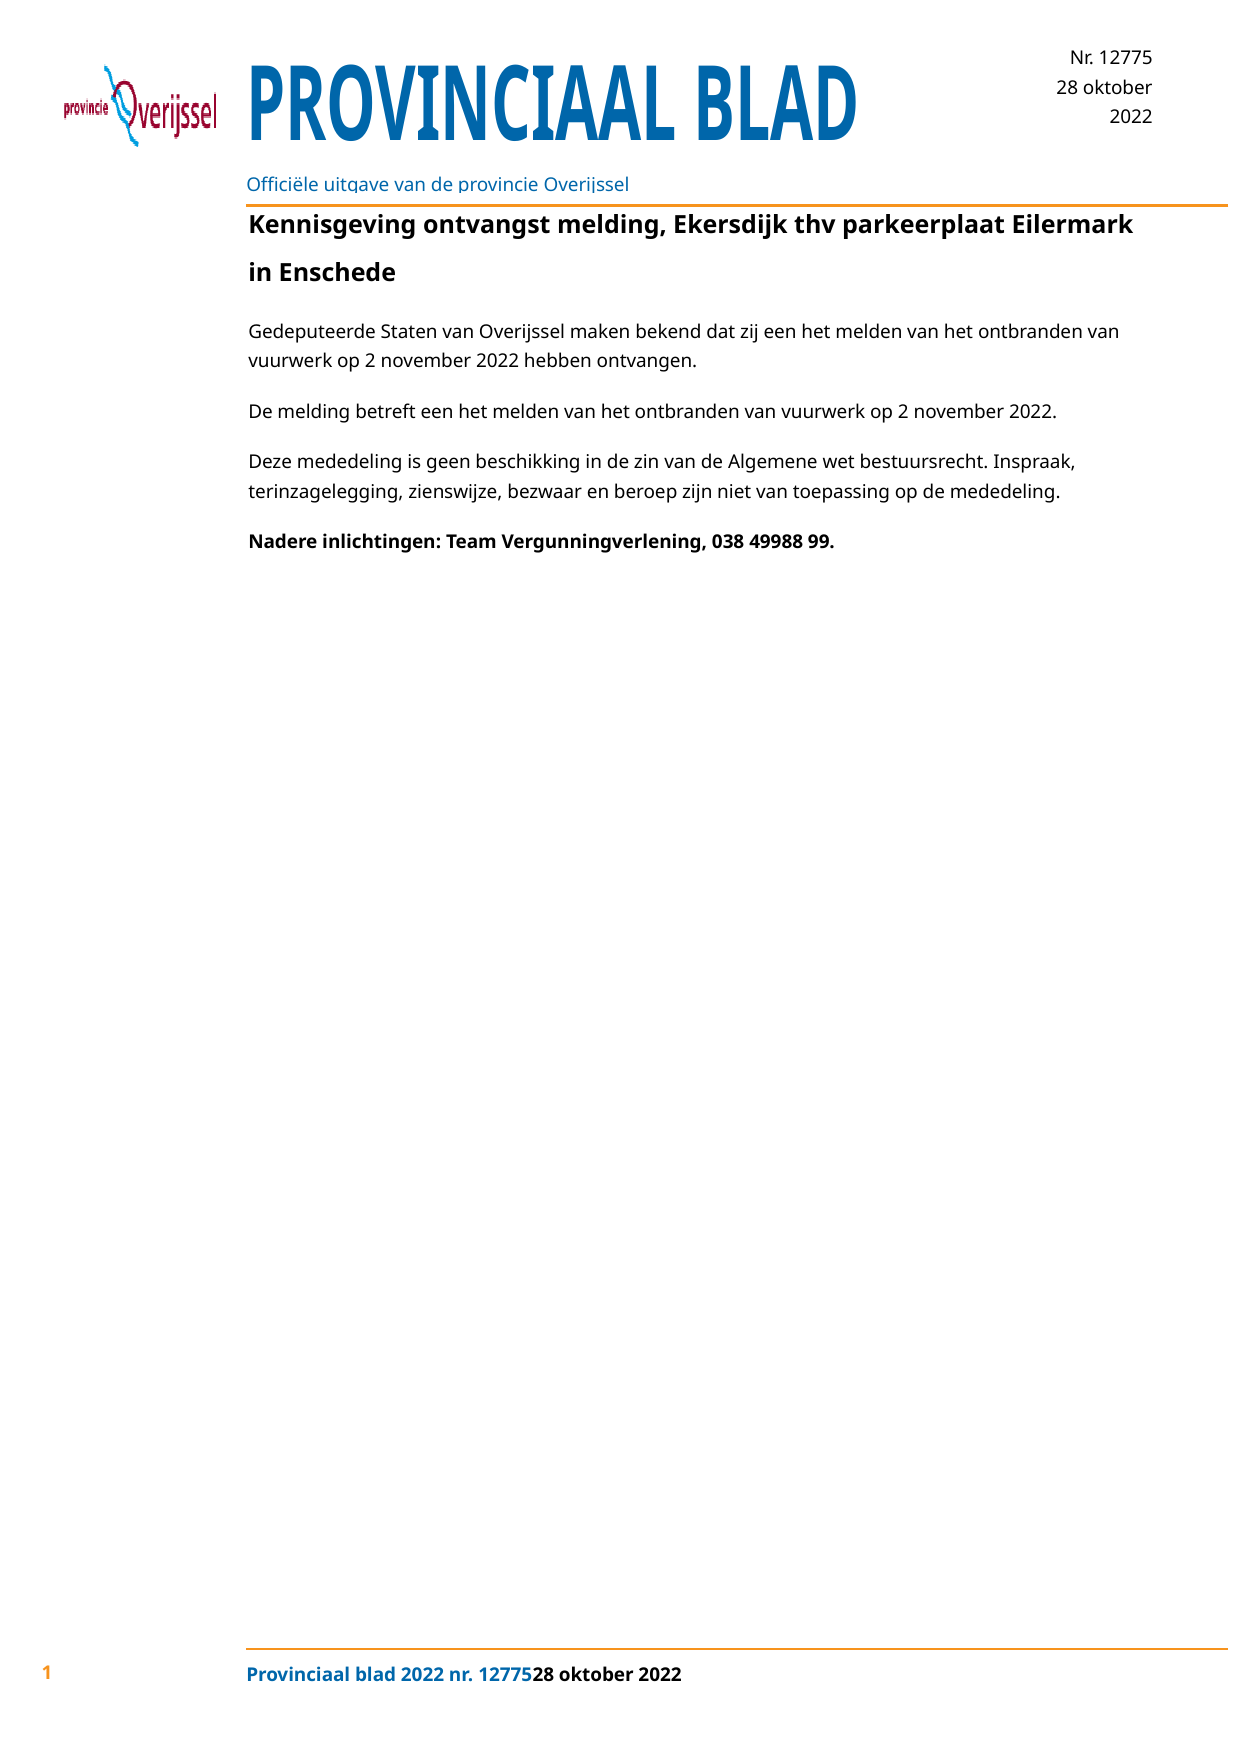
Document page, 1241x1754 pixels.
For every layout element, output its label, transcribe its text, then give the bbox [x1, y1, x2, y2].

picture [41, 47, 231, 172]
text Deze mededeling is geen beschikking in de zin van de Algemene wet bestuursrecht. Inspraak, terinzagelegging, zienswijze, bezwaar en beroep zijn niet van toepassing op de mededeling. [248, 448, 1152, 504]
text Nadere inlichtingen: Team Vergunningverlening, 038 49988 99. [248, 528, 1152, 554]
text Kennisgeving ontvangst melding, Ekersdijk thv parkeerplaat Eilermark in Enschede [248, 207, 1152, 288]
text De melding betreft een het melden van het ontbranden van vuurwerk op 2 november 2022. [248, 398, 1152, 424]
text Gedeputeerde Staten van Overijssel maken bekend dat zij een het melden van het ontbranden van vuurwerk op 2 november 2022 hebben ontvangen. [248, 318, 1152, 373]
